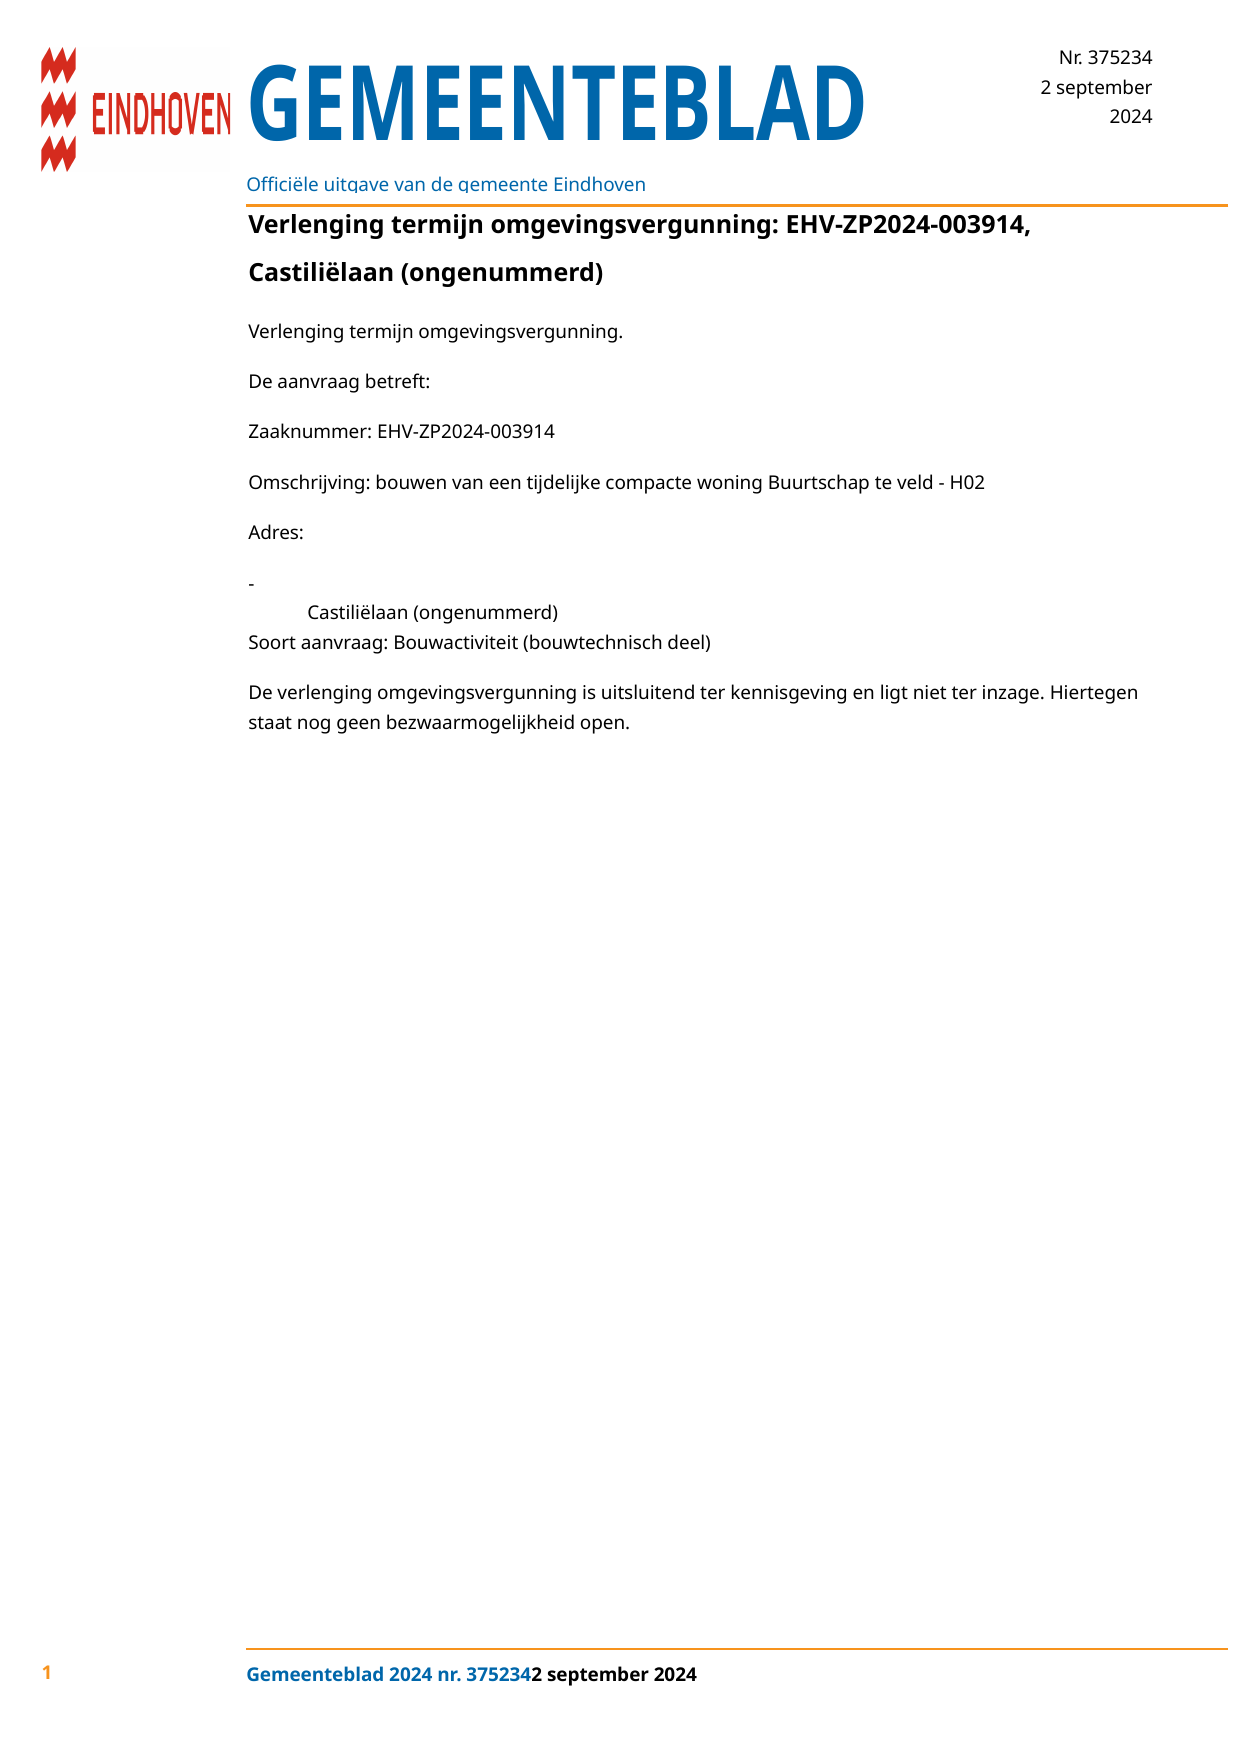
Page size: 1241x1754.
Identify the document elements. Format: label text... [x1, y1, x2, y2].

text Verlenging termijn omgevingsvergunning. [248, 318, 1152, 344]
text Verlenging termijn omgevingsvergunning: EHV-ZP2024-003914, Castiliëlaan (ongenummerd) [248, 207, 1152, 288]
text Adres: [248, 519, 1152, 545]
text Soort aanvraag: Bouwactiviteit (bouwtechnisch deel) [248, 629, 1152, 655]
picture [41, 47, 231, 172]
text De aanvraag betreft: [248, 368, 1152, 394]
text De verlenging omgevingsvergunning is uitsluitend ter kennisgeving en ligt niet ter inzage. Hiertegen staat nog geen bezwaarmogelijkheid open. [248, 679, 1152, 735]
list Castiliëlaan (ongenummerd) [248, 599, 1152, 625]
text Zaaknummer: EHV-ZP2024-003914 [248, 419, 1152, 444]
text Omschrijving: bouwen van een tijdelijke compacte woning Buurtschap te veld - H02 [248, 469, 1152, 495]
